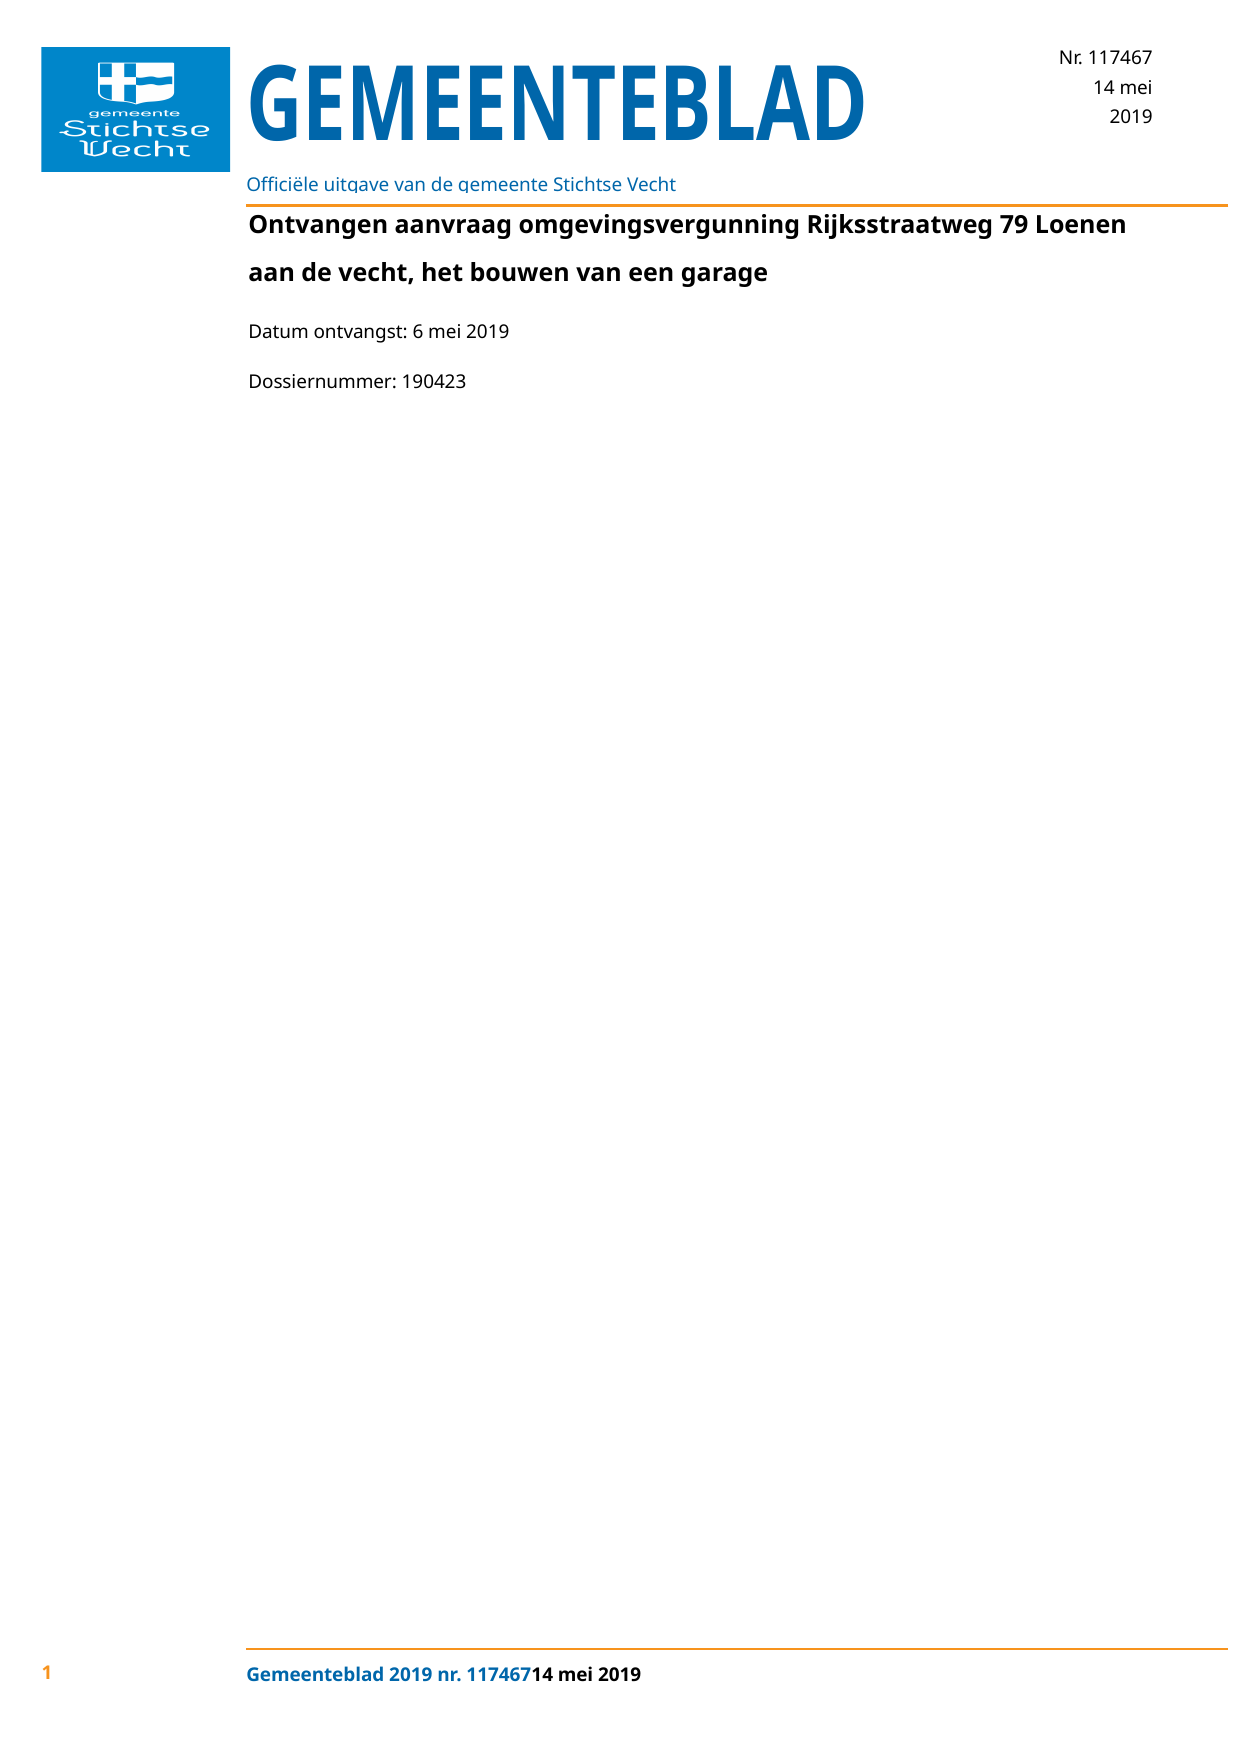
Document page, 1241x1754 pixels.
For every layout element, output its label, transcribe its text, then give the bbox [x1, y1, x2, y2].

picture [99, 63, 135, 101]
picture [137, 63, 174, 103]
text Datum ontvangst: 6 mei 2019 [248, 318, 1152, 344]
text Dossiernummer: 190423 [248, 368, 1152, 394]
text Ontvangen aanvraag omgevingsvergunning Rijksstraatweg 79 Loenen aan de vecht, het bouwen van een garage [248, 207, 1152, 288]
